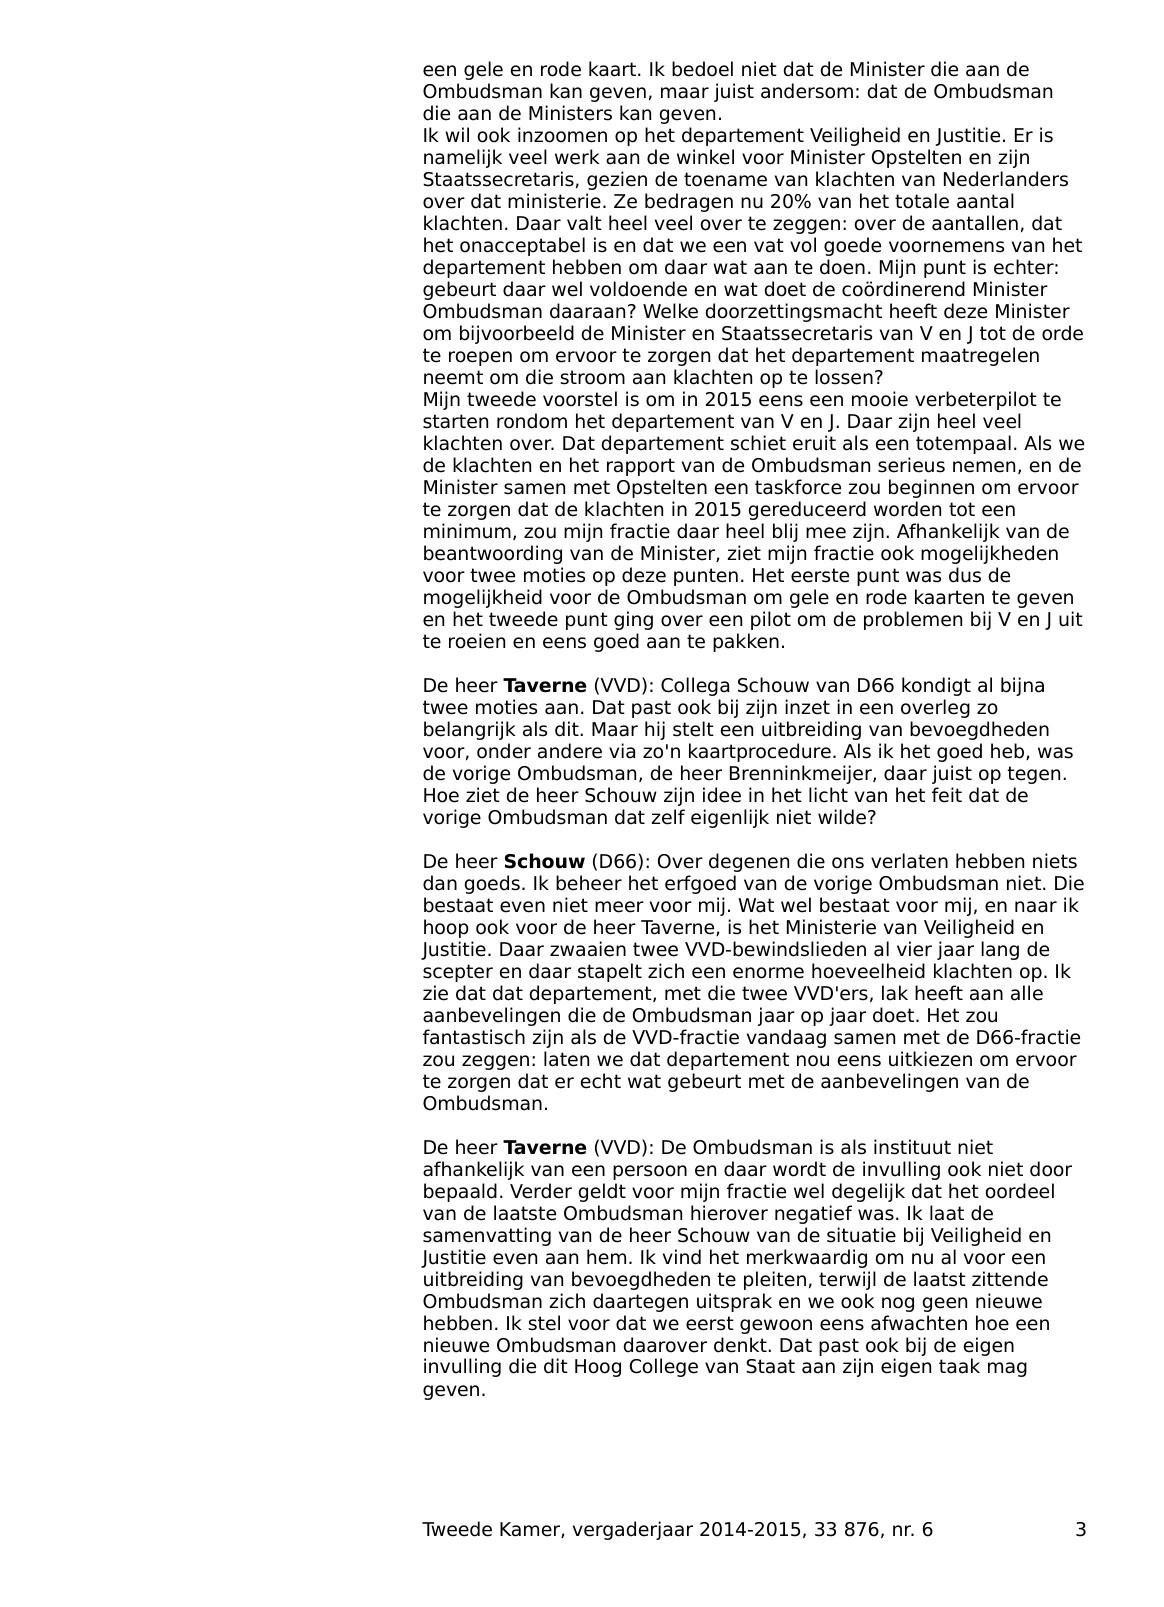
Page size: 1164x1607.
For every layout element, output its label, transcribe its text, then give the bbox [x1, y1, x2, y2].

text een gele en rode kaart. Ik bedoel niet dat de Minister die aan de Ombudsman kan geven, maar juist andersom: dat de Ombudsman die aan de Ministers kan geven. [422, 59, 1087, 125]
text De heer Taverne (VVD): De Ombudsman is als instituut niet afhankelijk van een persoon en daar wordt de invulling ook niet door bepaald. Verder geldt voor mijn fractie wel degelijk dat het oordeel van de laatste Ombudsman hierover negatief was. Ik laat de samenvatting van de heer Schouw van de situatie bij Veiligheid en Justitie even aan hem. Ik vind het merkwaardig om nu al voor een uitbreiding van bevoegdheden te pleiten, terwijl de laatst zittende Ombudsman zich daartegen uitsprak en we ook nog geen nieuwe hebben. Ik stel voor dat we eerst gewoon eens afwachten hoe een nieuwe Ombudsman daarover denkt. Dat past ook bij de eigen invulling die dit Hoog College van Staat aan zijn eigen taak mag geven. [422, 1137, 1087, 1400]
text Ik wil ook inzoomen op het departement Veiligheid en Justitie. Er is namelijk veel werk aan de winkel voor Minister Opstelten en zijn Staatssecretaris, gezien de toename van klachten van Nederlanders over dat ministerie. Ze bedragen nu 20% van het totale aantal klachten. Daar valt heel veel over te zeggen: over de aantallen, dat het onacceptabel is en dat we een vat vol goede voornemens van het departement hebben om daar wat aan te doen. Mijn punt is echter: gebeurt daar wel voldoende en wat doet de coördinerend Minister Ombudsman daaraan? Welke doorzettingsmacht heeft deze Minister om bijvoorbeeld de Minister en Staatssecretaris van V en J tot de orde te roepen om ervoor te zorgen dat het departement maatregelen neemt om die stroom aan klachten op te lossen? [422, 125, 1087, 389]
text De heer Taverne (VVD): Collega Schouw van D66 kondigt al bijna twee moties aan. Dat past ook bij zijn inzet in een overleg zo belangrijk als dit. Maar hij stelt een uitbreiding van bevoegdheden voor, onder andere via zo'n kaartprocedure. Als ik het goed heb, was de vorige Ombudsman, de heer Brenninkmeijer, daar juist op tegen. Hoe ziet de heer Schouw zijn idee in het licht van het feit dat de vorige Ombudsman dat zelf eigenlijk niet wilde? [422, 675, 1087, 828]
text De heer Schouw (D66): Over degenen die ons verlaten hebben niets dan goeds. Ik beheer het erfgoed van de vorige Ombudsman niet. Die bestaat even niet meer voor mij. Wat wel bestaat voor mij, en naar ik hoop ook voor de heer Taverne, is het Ministerie van Veiligheid en Justitie. Daar zwaaien twee VVD-bewindslieden al vier jaar lang de scepter en daar stapelt zich een enorme hoeveelheid klachten op. Ik zie dat dat departement, met die twee VVD'ers, lak heeft aan alle aanbevelingen die de Ombudsman jaar op jaar doet. Het zou fantastisch zijn als de VVD-fractie vandaag samen met de D66-fractie zou zeggen: laten we dat departement nou eens uitkiezen om ervoor te zorgen dat er echt wat gebeurt met de aanbevelingen van de Ombudsman. [422, 851, 1087, 1114]
text Mijn tweede voorstel is om in 2015 eens een mooie verbeterpilot te starten rondom het departement van V en J. Daar zijn heel veel klachten over. Dat departement schiet eruit als een totempaal. Als we de klachten en het rapport van de Ombudsman serieus nemen, en de Minister samen met Opstelten een taskforce zou beginnen om ervoor te zorgen dat de klachten in 2015 gereduceerd worden tot een minimum, zou mijn fractie daar heel blij mee zijn. Afhankelijk van de beantwoording van de Minister, ziet mijn fractie ook mogelijkheden voor twee moties op deze punten. Het eerste punt was dus de mogelijkheid voor de Ombudsman om gele en rode kaarten te geven en het tweede punt ging over een pilot om de problemen bij V en J uit te roeien en eens goed aan te pakken. [422, 389, 1087, 652]
